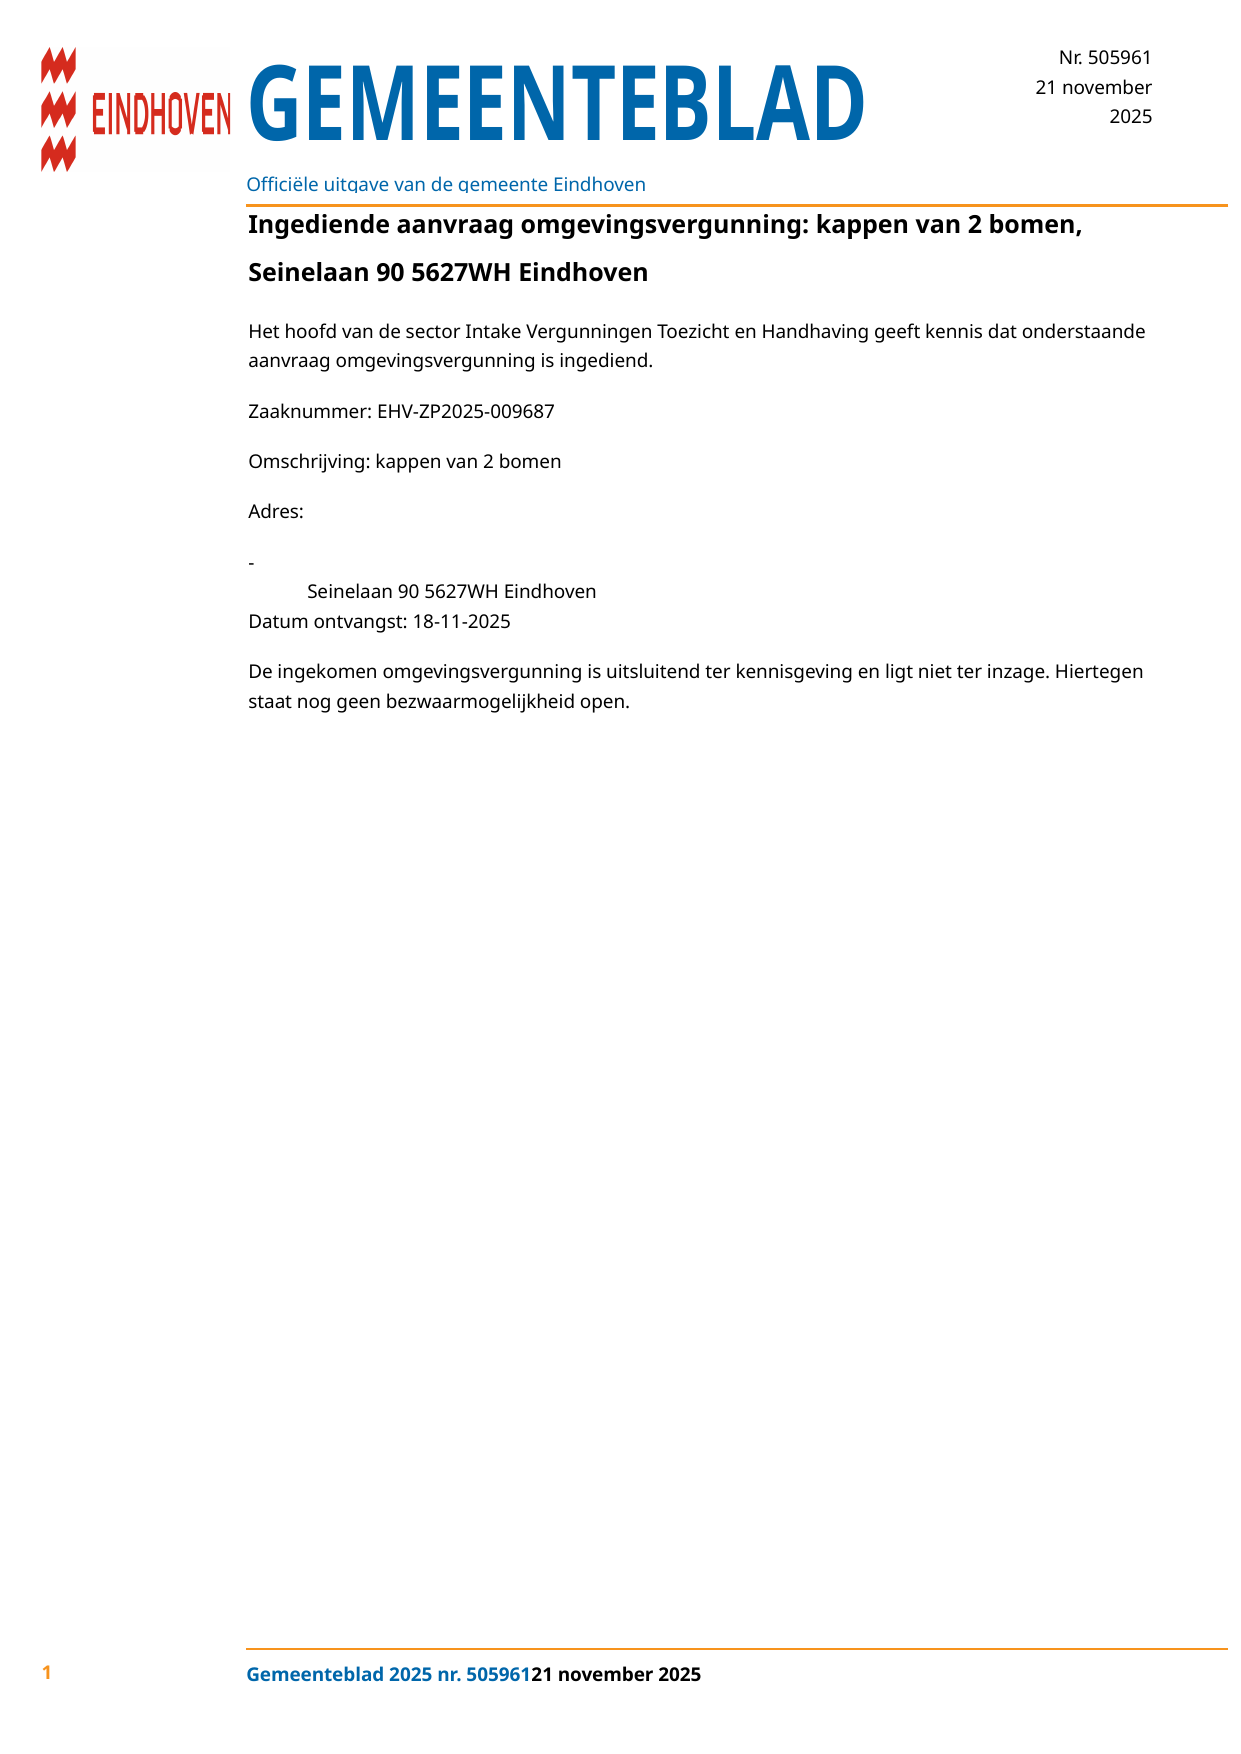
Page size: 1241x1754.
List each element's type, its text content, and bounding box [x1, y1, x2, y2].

picture [41, 47, 231, 172]
text Omschrijving: kappen van 2 bomen [248, 448, 1152, 474]
text Adres: [248, 499, 1152, 524]
text Zaaknummer: EHV-ZP2025-009687 [248, 398, 1152, 424]
text Datum ontvangst: 18-11-2025 [248, 608, 1152, 634]
list Seinelaan 90 5627WH Eindhoven [248, 579, 1152, 604]
text Ingediende aanvraag omgevingsvergunning: kappen van 2 bomen, Seinelaan 90 5627WH Eindhoven [248, 207, 1152, 288]
text Het hoofd van de sector Intake Vergunningen Toezicht en Handhaving geeft kennis dat onderstaande aanvraag omgevingsvergunning is ingediend. [248, 318, 1152, 373]
text De ingekomen omgevingsvergunning is uitsluitend ter kennisgeving en ligt niet ter inzage. Hiertegen staat nog geen bezwaarmogelijkheid open. [248, 659, 1152, 714]
